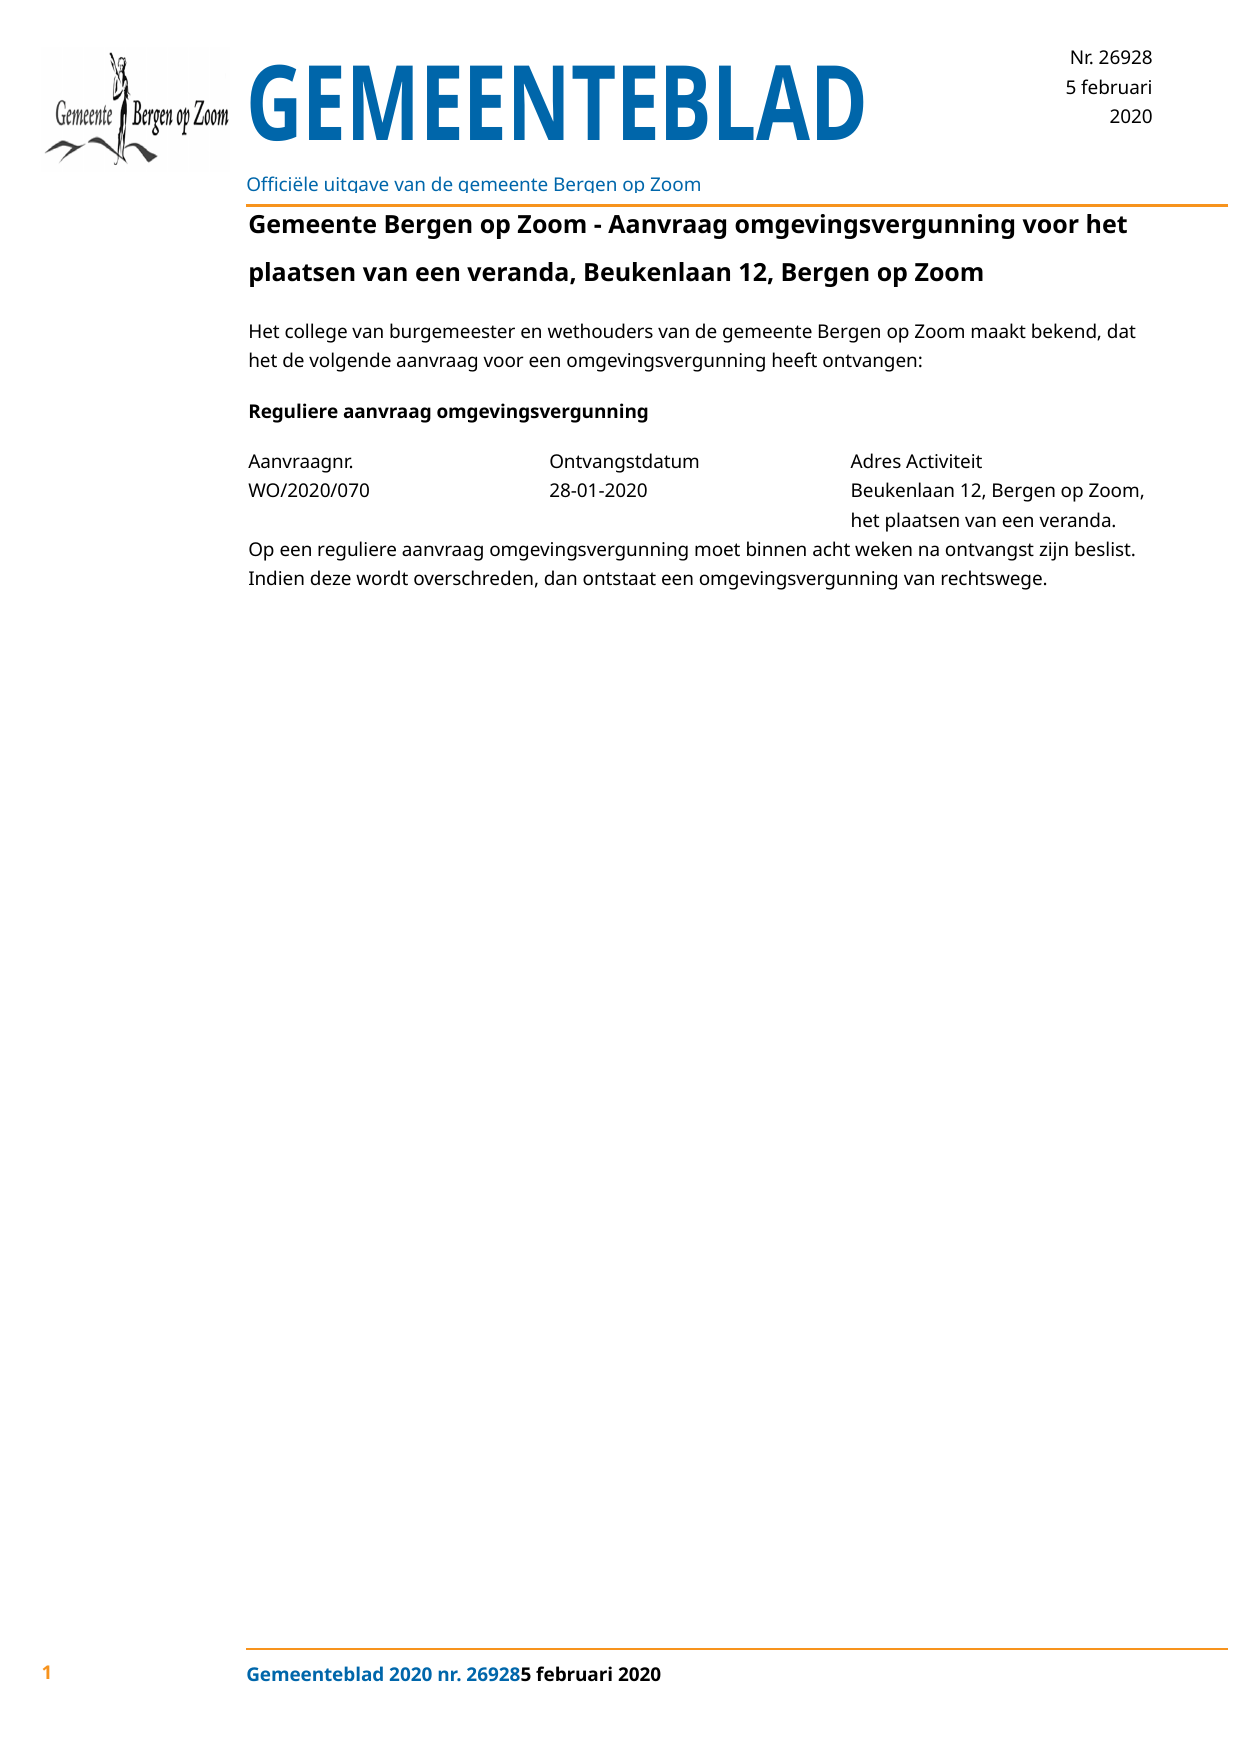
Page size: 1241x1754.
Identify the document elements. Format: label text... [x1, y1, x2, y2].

table_header Adres Activiteit [850, 449, 1152, 474]
table_header Ontvangstdatum [549, 449, 850, 474]
table_header 28-01-2020 [549, 478, 850, 533]
table_header WO/2020/070 [248, 478, 549, 533]
table_header Beukenlaan 12, Bergen op Zoom, het plaatsen van een veranda. [850, 478, 1152, 533]
picture [41, 47, 231, 172]
text Op een reguliere aanvraag omgevingsvergunning moet binnen acht weken na ontvangst zijn beslist. Indien deze wordt overschreden, dan ontstaat een omgevingsvergunning van rechtswege. [248, 536, 1152, 591]
text Reguliere aanvraag omgevingsvergunning [248, 398, 1152, 424]
text Het college van burgemeester en wethouders van de gemeente Bergen op Zoom maakt bekend, dat het de volgende aanvraag voor een omgevingsvergunning heeft ontvangen: [248, 318, 1152, 373]
text Gemeente Bergen op Zoom - Aanvraag omgevingsvergunning voor het plaatsen van een veranda, Beukenlaan 12, Bergen op Zoom [248, 207, 1152, 288]
table_header Aanvraagnr. [248, 449, 549, 474]
